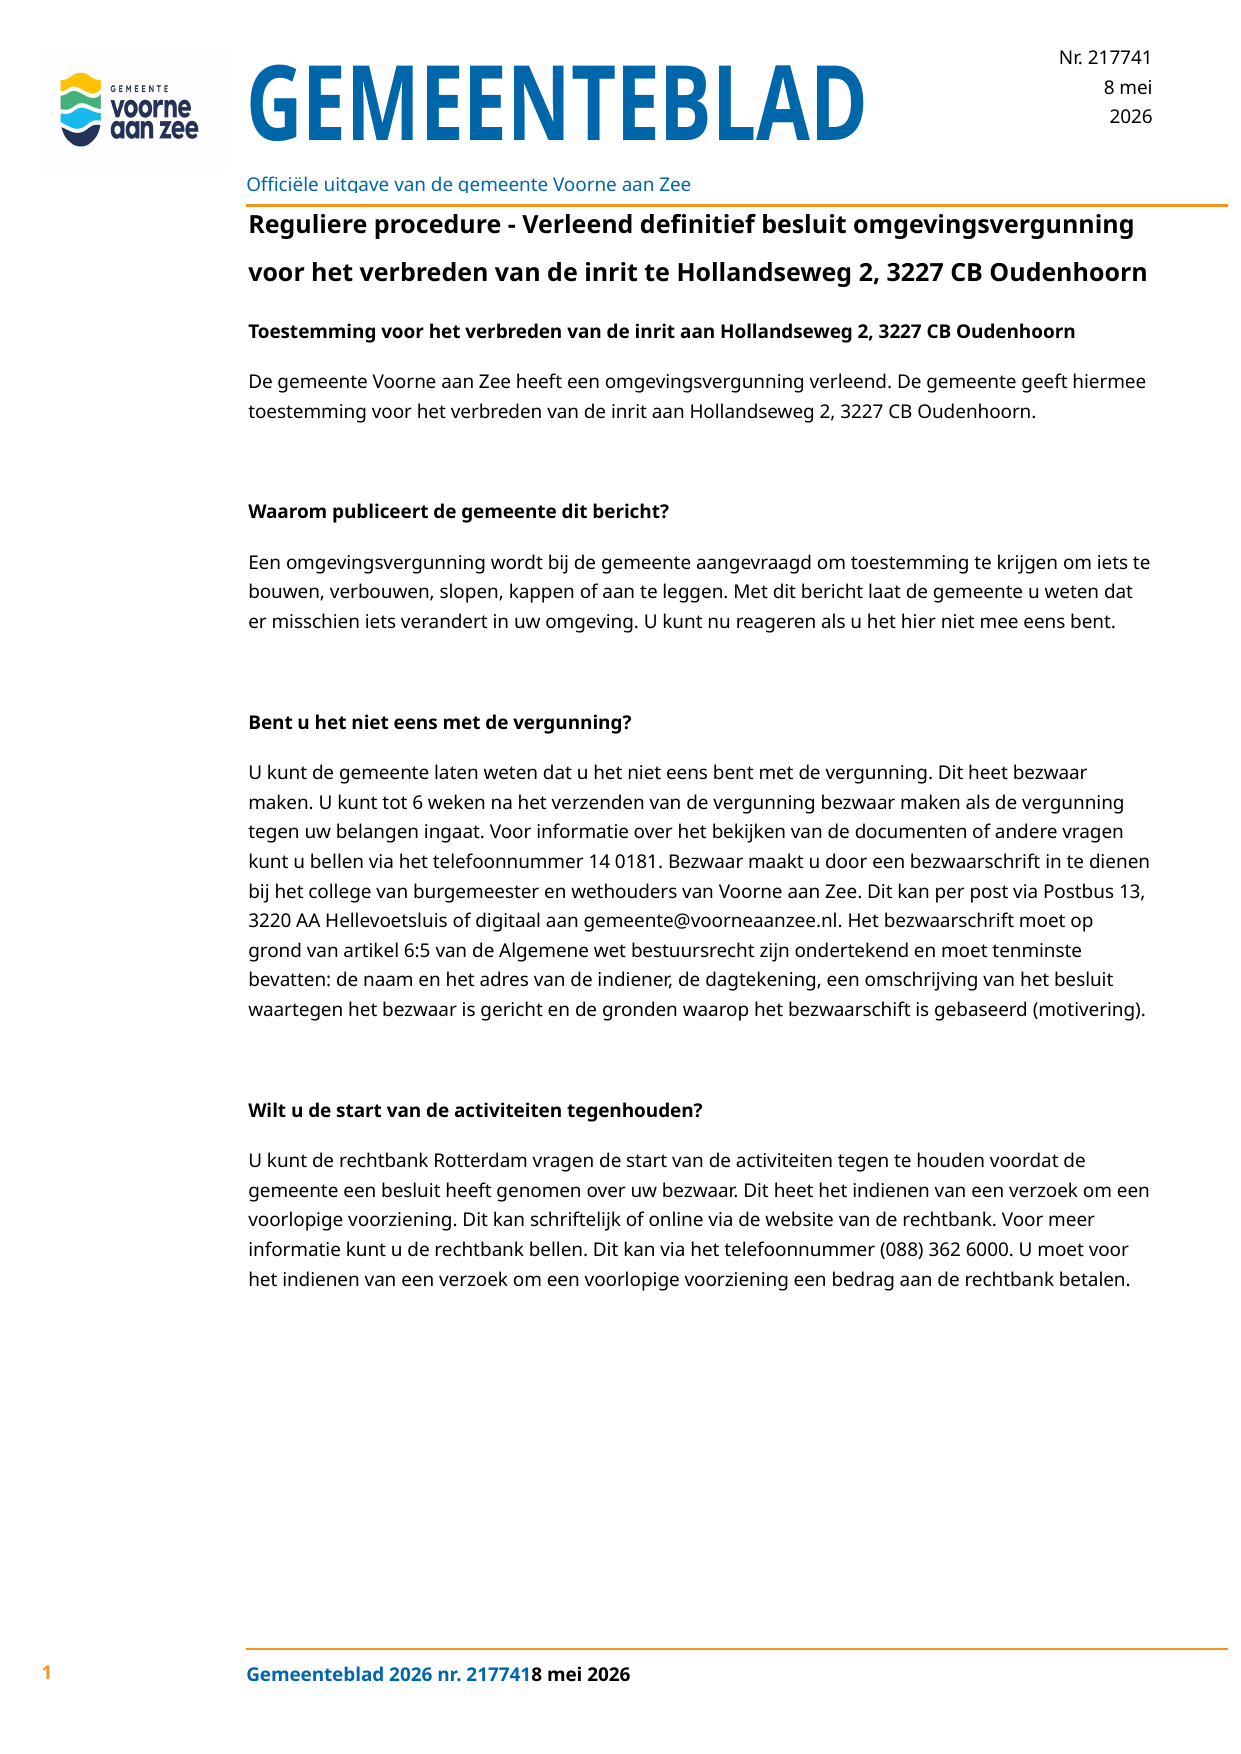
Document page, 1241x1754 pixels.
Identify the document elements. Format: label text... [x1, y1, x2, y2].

text Bent u het niet eens met de vergunning? [248, 709, 1152, 735]
text U kunt de rechtbank Rotterdam vragen de start van de activiteiten tegen te houden voordat de gemeente een besluit heeft genomen over uw bezwaar. Dit heet het indienen van een verzoek om een voorlopige voorziening. Dit kan schriftelijk of online via de website van de rechtbank. Voor meer informatie kunt u de rechtbank bellen. Dit kan via het telefoonnummer (088) 362 6000. U moet voor het indienen van een verzoek om een voorlopige voorziening een bedrag aan de rechtbank betalen. [248, 1147, 1152, 1292]
text De gemeente Voorne aan Zee heeft een omgevingsvergunning verleend. De gemeente geeft hiermee toestemming voor het verbreden van de inrit aan Hollandseweg 2, 3227 CB Oudenhoorn. [248, 368, 1152, 424]
text Wilt u de start van de activiteiten tegenhouden? [248, 1097, 1152, 1123]
text U kunt de gemeente laten weten dat u het niet eens bent met de vergunning. Dit heet bezwaar maken. U kunt tot 6 weken na het verzenden van de vergunning bezwaar maken als de vergunning tegen uw belangen ingaat. Voor informatie over het bekijken van de documenten of andere vragen kunt u bellen via het telefoonnummer 14 0181. Bezwaar maakt u door een bezwaarschrift in te dienen bij het college van burgemeester en wethouders van Voorne aan Zee. Dit kan per post via Postbus 13, 3220 AA Hellevoetsluis of digitaal aan gemeente@voorneaanzee.nl. Het bezwaarschrift moet op grond van artikel 6:5 van de Algemene wet bestuursrecht zijn ondertekend en moet tenminste bevatten: de naam en het adres van de indiener, de dagtekening, een omschrijving van het besluit waartegen het bezwaar is gericht en de gronden waarop het bezwaarschift is gebaseerd (motivering). [248, 759, 1152, 1022]
text Reguliere procedure - Verleend definitief besluit omgevingsvergunning voor het verbreden van de inrit te Hollandseweg 2, 3227 CB Oudenhoorn [248, 207, 1152, 288]
text Een omgevingsvergunning wordt bij de gemeente aangevraagd om toestemming te krijgen om iets te bouwen, verbouwen, slopen, kappen of aan te leggen. Met dit bericht laat de gemeente u weten dat er misschien iets verandert in uw omgeving. U kunt nu reageren als u het hier niet mee eens bent. [248, 549, 1152, 634]
picture [41, 47, 231, 172]
text Waarom publiceert de gemeente dit bericht? [248, 499, 1152, 524]
text Toestemming voor het verbreden van de inrit aan Hollandseweg 2, 3227 CB Oudenhoorn [248, 318, 1152, 344]
